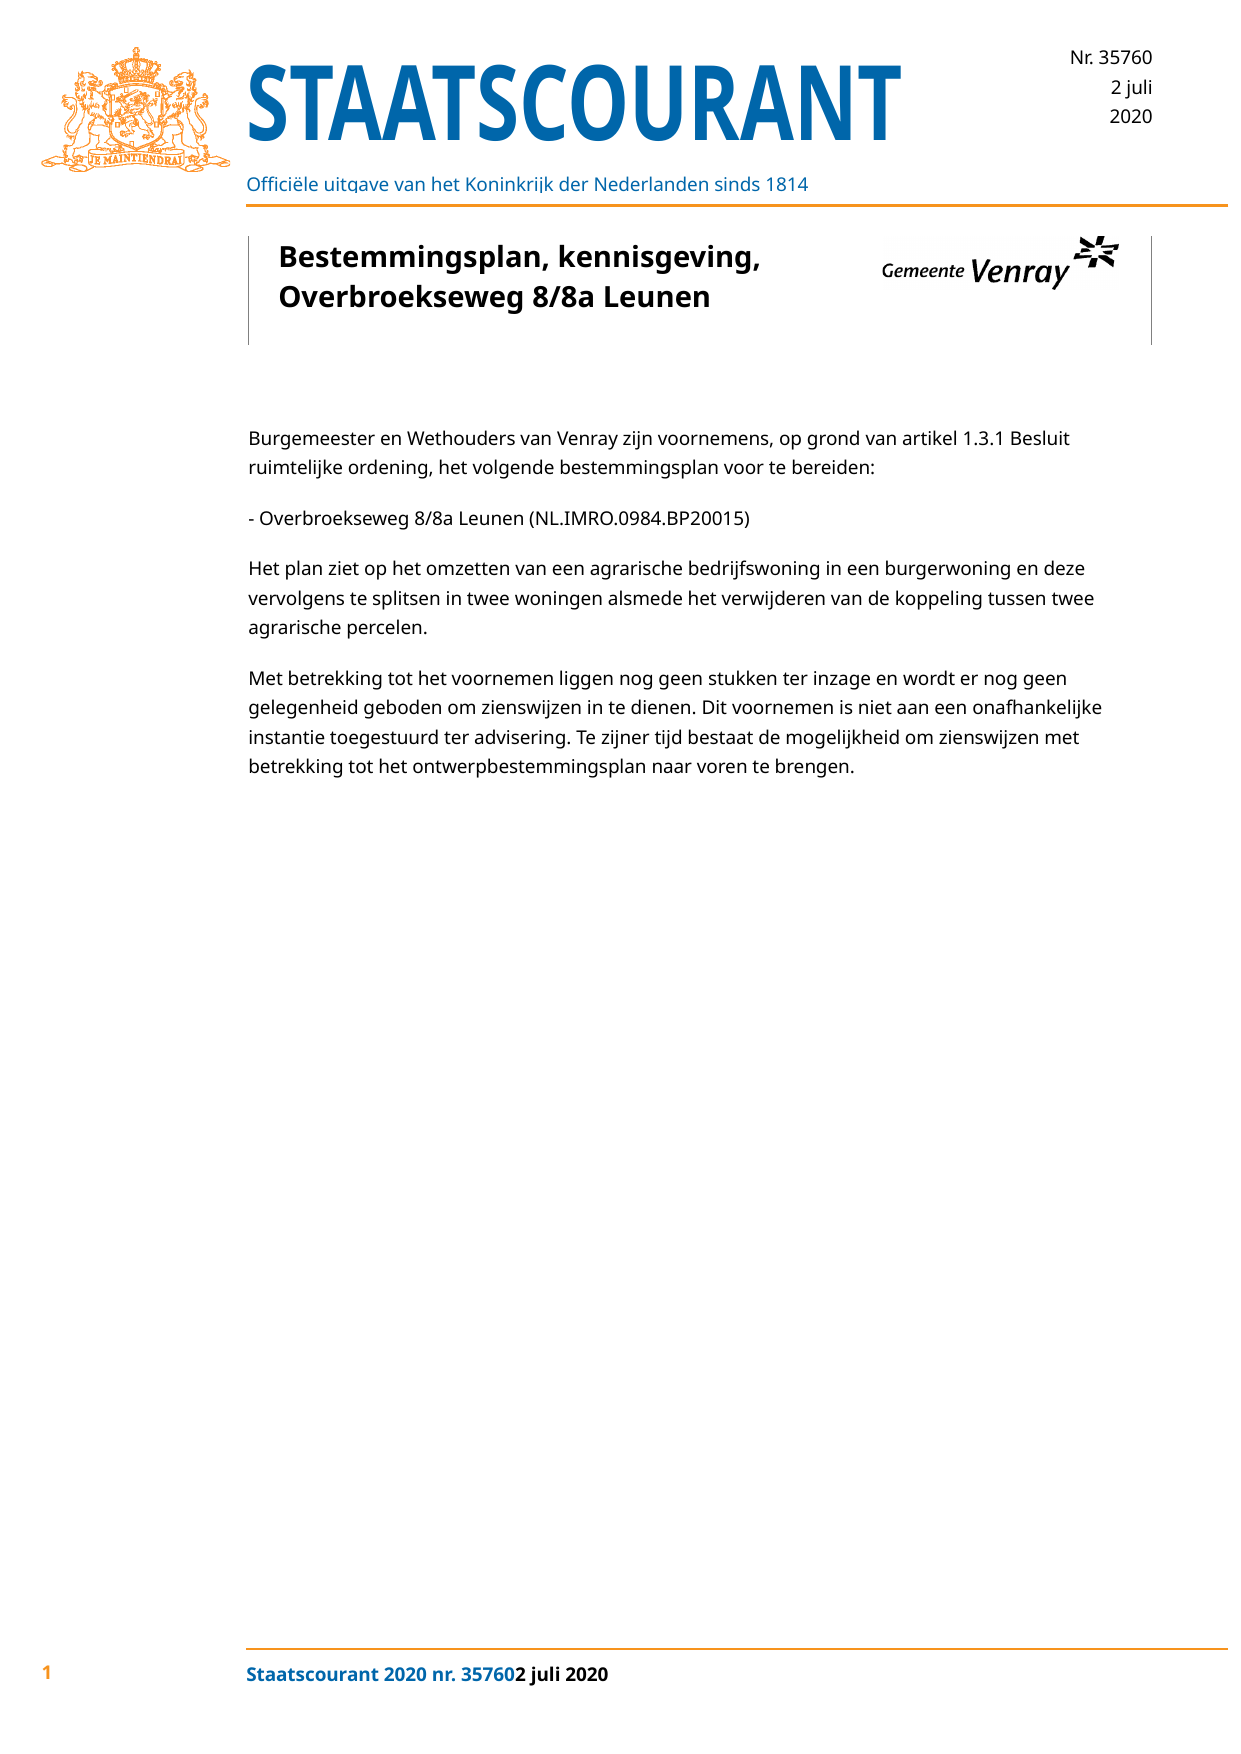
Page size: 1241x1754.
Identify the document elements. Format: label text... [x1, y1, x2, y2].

text Het plan ziet op het omzetten van een agrarische bedrijfswoning in een burgerwoning en deze vervolgens te splitsen in twee woningen alsmede het verwijderen van de koppeling tussen twee agrarische percelen. [248, 555, 1152, 640]
picture [41, 47, 231, 172]
picture [882, 236, 1119, 290]
table_header Bestemmingsplan, kennisgeving, Overbroekseweg 8/8a Leunen [249, 236, 850, 345]
text Met betrekking tot het voornemen liggen nog geen stukken ter inzage en wordt er nog geen gelegenheid geboden om zienswijzen in te dienen. Dit voornemen is niet aan een onafhankelijke instantie toegestuurd ter advisering. Te zijner tijd bestaat de mogelijkheid om zienswijzen met betrekking tot het ontwerpbestemmingsplan naar voren te brengen. [248, 665, 1152, 779]
table_header [850, 236, 1151, 345]
text Burgemeester en Wethouders van Venray zijn voornemens, op grond van artikel 1.3.1 Besluit ruimtelijke ordening, het volgende bestemmingsplan voor te bereiden: [248, 425, 1152, 480]
text - Overbroekseweg 8/8a Leunen (NL.IMRO.0984.BP20015) [248, 505, 1152, 530]
